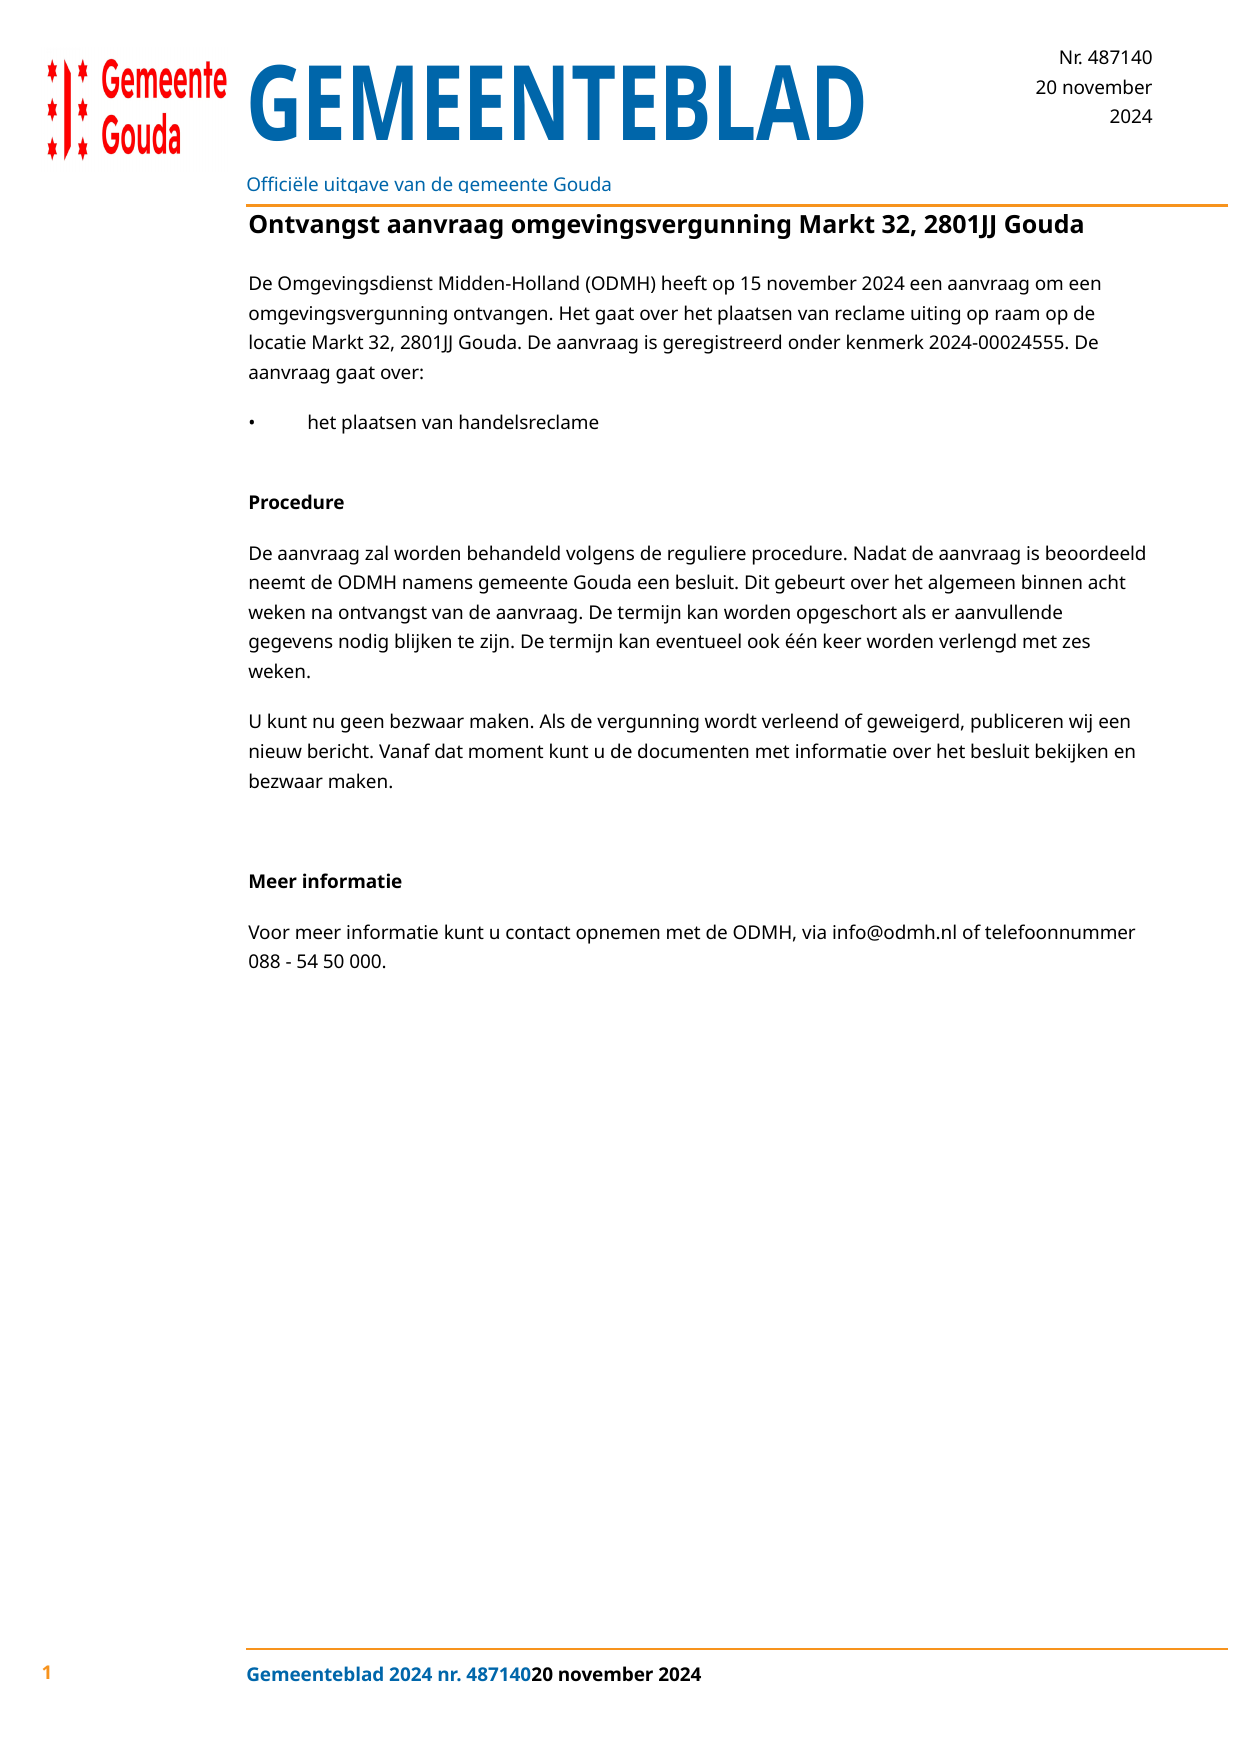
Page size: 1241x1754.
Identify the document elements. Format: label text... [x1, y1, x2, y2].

text De Omgevingsdienst Midden-Holland (ODMH) heeft op 15 november 2024 een aanvraag om een omgevingsvergunning ontvangen. Het gaat over het plaatsen van reclame uiting op raam op de locatie Markt 32, 2801JJ Gouda. De aanvraag is geregistreerd onder kenmerk 2024-00024555. De aanvraag gaat over: [248, 270, 1152, 385]
text Procedure [248, 489, 1152, 515]
picture [41, 47, 231, 172]
text De aanvraag zal worden behandeld volgens de reguliere procedure. Nadat de aanvraag is beoordeeld neemt de ODMH namens gemeente Gouda een besluit. Dit gebeurt over het algemeen binnen acht weken na ontvangst van de aanvraag. De termijn kan worden opgeschort als er aanvullende gegevens nodig blijken te zijn. De termijn kan eventueel ook één keer worden verlengd met zes weken. [248, 540, 1152, 684]
text Voor meer informatie kunt u contact opnemen met de ODMH, via info@odmh.nl of telefoonnummer 088 - 54 50 000. [248, 919, 1152, 974]
list het plaatsen van handelsreclame [248, 409, 1152, 435]
text Meer informatie [248, 869, 1152, 894]
text U kunt nu geen bezwaar maken. Als de vergunning wordt verleend of geweigerd, publiceren wij een nieuw bericht. Vanaf dat moment kunt u de documenten met informatie over het besluit bekijken en bezwaar maken. [248, 709, 1152, 793]
text Ontvangst aanvraag omgevingsvergunning Markt 32, 2801JJ Gouda [248, 207, 1152, 241]
